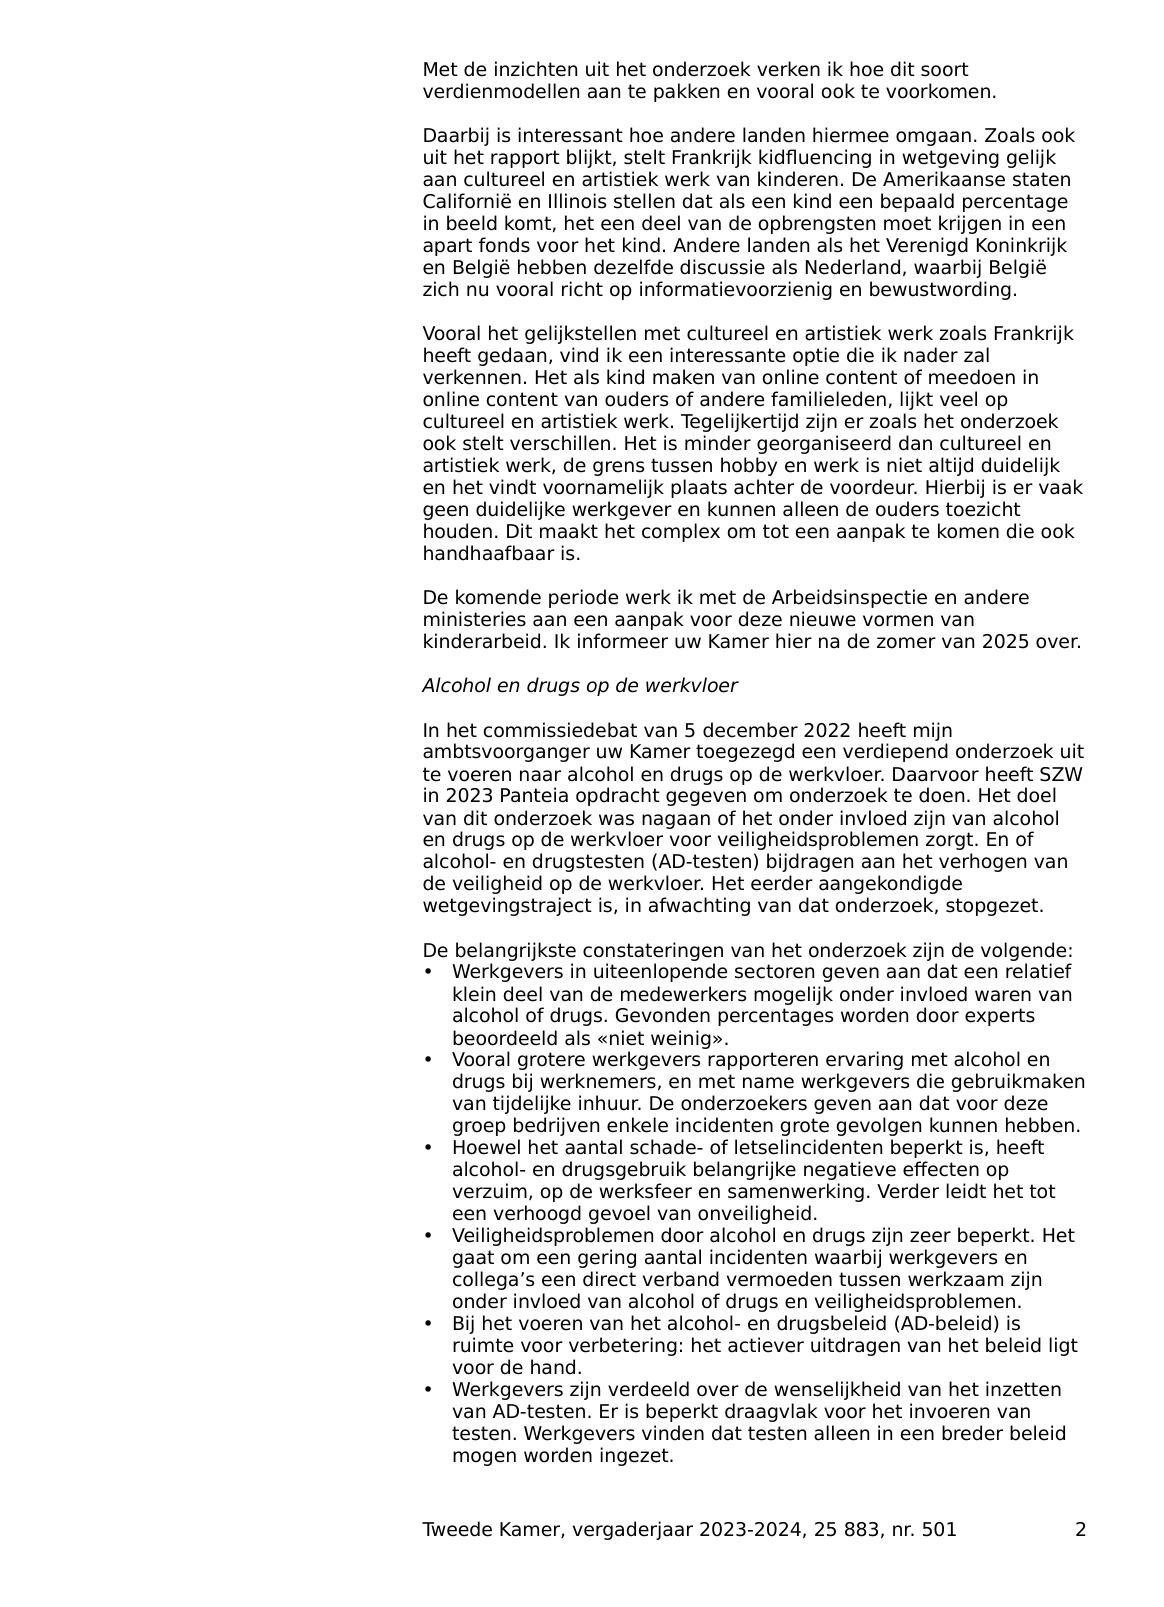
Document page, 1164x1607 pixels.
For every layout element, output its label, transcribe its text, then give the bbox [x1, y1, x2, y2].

subtitle Alcohol en drugs op de werkvloer [422, 675, 1087, 697]
text • Werkgevers in uiteenlopende sectoren geven aan dat een relatief klein deel van de medewerkers mogelijk onder invloed waren van alcohol of drugs. Gevonden percentages worden door experts beoordeeld als «niet weinig». [422, 961, 1087, 1049]
text Met de inzichten uit het onderzoek verken ik hoe dit soort verdienmodellen aan te pakken en vooral ook te voorkomen. [422, 59, 1087, 103]
text Daarbij is interessant hoe andere landen hiermee omgaan. Zoals ook uit het rapport blijkt, stelt Frankrijk kidfluencing in wetgeving gelijk aan cultureel en artistiek werk van kinderen. De Amerikaanse staten Californië en Illinois stellen dat als een kind een bepaald percentage in beeld komt, het een deel van de opbrengsten moet krijgen in een apart fonds voor het kind. Andere landen als het Verenigd Koninkrijk en België hebben dezelfde discussie als Nederland, waarbij België zich nu vooral richt op informatievoorzienig en bewustwording. [422, 125, 1087, 301]
text Vooral het gelijkstellen met cultureel en artistiek werk zoals Frankrijk heeft gedaan, vind ik een interessante optie die ik nader zal verkennen. Het als kind maken van online content of meedoen in online content van ouders of andere familieleden, lijkt veel op cultureel en artistiek werk. Tegelijkertijd zijn er zoals het onderzoek ook stelt verschillen. Het is minder georganiseerd dan cultureel en artistiek werk, de grens tussen hobby en werk is niet altijd duidelijk en het vindt voornamelijk plaats achter de voordeur. Hierbij is er vaak geen duidelijke werkgever en kunnen alleen de ouders toezicht houden. Dit maakt het complex om tot een aanpak te komen die ook handhaafbaar is. [422, 323, 1087, 565]
text In het commissiedebat van 5 december 2022 heeft mijn ambtsvoorganger uw Kamer toegezegd een verdiepend onderzoek uit te voeren naar alcohol en drugs op de werkvloer. Daarvoor heeft SZW in 2023 Panteia opdracht gegeven om onderzoek te doen. Het doel van dit onderzoek was nagaan of het onder invloed zijn van alcohol en drugs op de werkvloer voor veiligheidsproblemen zorgt. En of alcohol- en drugstesten (AD-testen) bijdragen aan het verhogen van de veiligheid op de werkvloer. Het eerder aangekondigde wetgevingstraject is, in afwachting van dat onderzoek, stopgezet. [422, 719, 1087, 917]
text • Veiligheidsproblemen door alcohol en drugs zijn zeer beperkt. Het gaat om een gering aantal incidenten waarbij werkgevers en collega’s een direct verband vermoeden tussen werkzaam zijn onder invloed van alcohol of drugs en veiligheidsproblemen. [422, 1225, 1087, 1313]
text • Werkgevers zijn verdeeld over de wenselijkheid van het inzetten van AD-testen. Er is beperkt draagvlak voor het invoeren van testen. Werkgevers vinden dat testen alleen in een breder beleid mogen worden ingezet. [422, 1379, 1087, 1467]
text De komende periode werk ik met de Arbeidsinspectie en andere ministeries aan een aanpak voor deze nieuwe vormen van kinderarbeid. Ik informeer uw Kamer hier na de zomer van 2025 over. [422, 587, 1087, 653]
text De belangrijkste constateringen van het onderzoek zijn de volgende: [422, 939, 1087, 961]
text • Bij het voeren van het alcohol- en drugsbeleid (AD-beleid) is ruimte voor verbetering: het actiever uitdragen van het beleid ligt voor de hand. [422, 1313, 1087, 1379]
text • Vooral grotere werkgevers rapporteren ervaring met alcohol en drugs bij werknemers, en met name werkgevers die gebruikmaken van tijdelijke inhuur. De onderzoekers geven aan dat voor deze groep bedrijven enkele incidenten grote gevolgen kunnen hebben. [422, 1049, 1087, 1137]
text • Hoewel het aantal schade- of letselincidenten beperkt is, heeft alcohol- en drugsgebruik belangrijke negatieve effecten op verzuim, op de werksfeer en samenwerking. Verder leidt het tot een verhoogd gevoel van onveiligheid. [422, 1137, 1087, 1225]
